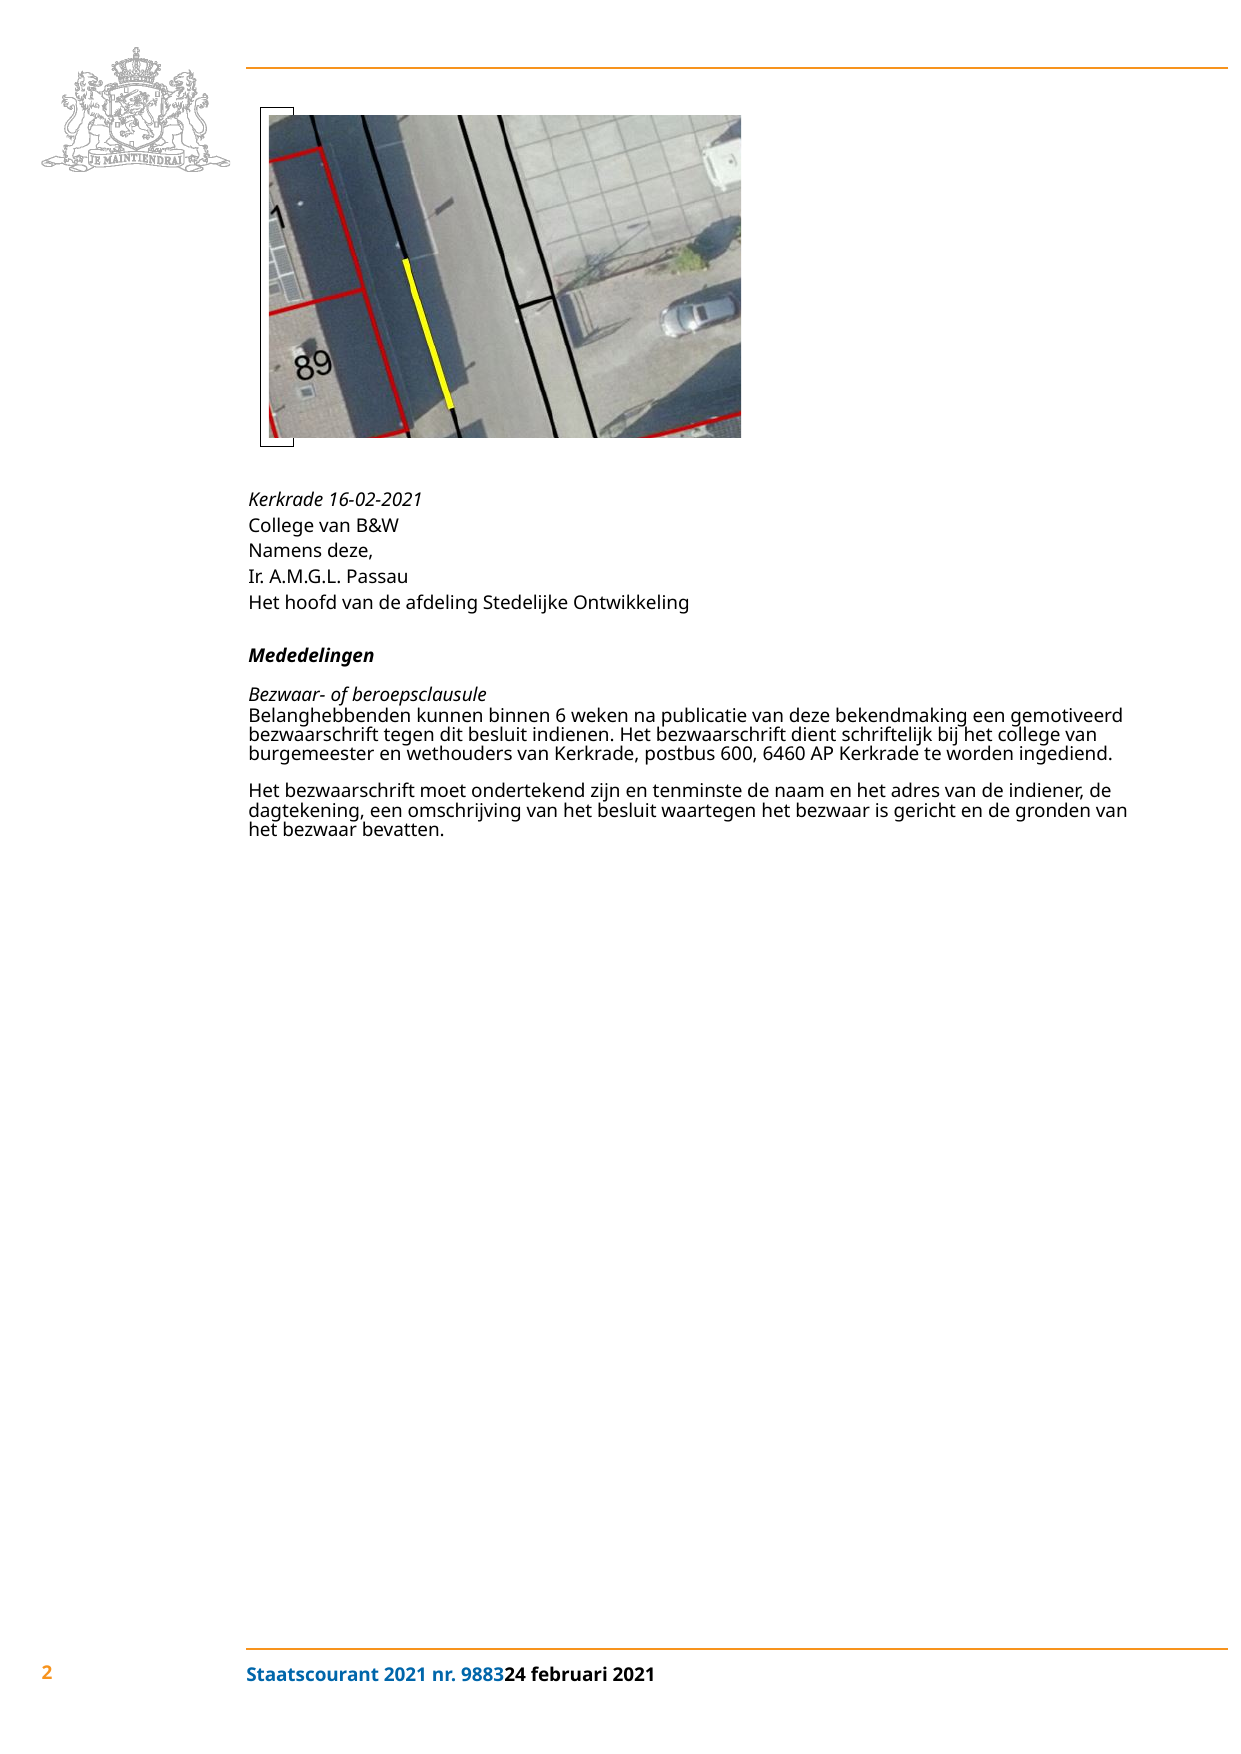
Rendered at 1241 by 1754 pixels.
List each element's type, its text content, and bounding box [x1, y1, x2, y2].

text Kerkrade 16-02-2021 [248, 486, 1152, 512]
text Het bezwaarschrift moet ondertekend zijn en tenminste de naam en het adres van de indiener, de dagtekening, een omschrijving van het besluit waartegen het bezwaar is gericht en de gronden van het bezwaar bevatten. [248, 782, 1152, 840]
text Bezwaar- of beroepsclausule [248, 681, 1152, 707]
text Mededelingen [248, 642, 1152, 668]
text Het hoofd van de afdeling Stedelijke Ontwikkeling [248, 589, 1152, 615]
picture [41, 47, 231, 172]
text Ir. A.M.G.L. Passau [248, 563, 1152, 589]
text Namens deze, [248, 537, 1152, 563]
text Belanghebbenden kunnen binnen 6 weken na publicatie van deze bekendmaking een gemotiveerd bezwaarschrift tegen dit besluit indienen. Het bezwaarschrift dient schriftelijk bij het college van burgemeester en wethouders van Kerkrade, postbus 600, 6460 AP Kerkrade te worden ingediend. [248, 707, 1152, 765]
picture [268, 115, 742, 438]
text College van B&W [248, 512, 1152, 537]
